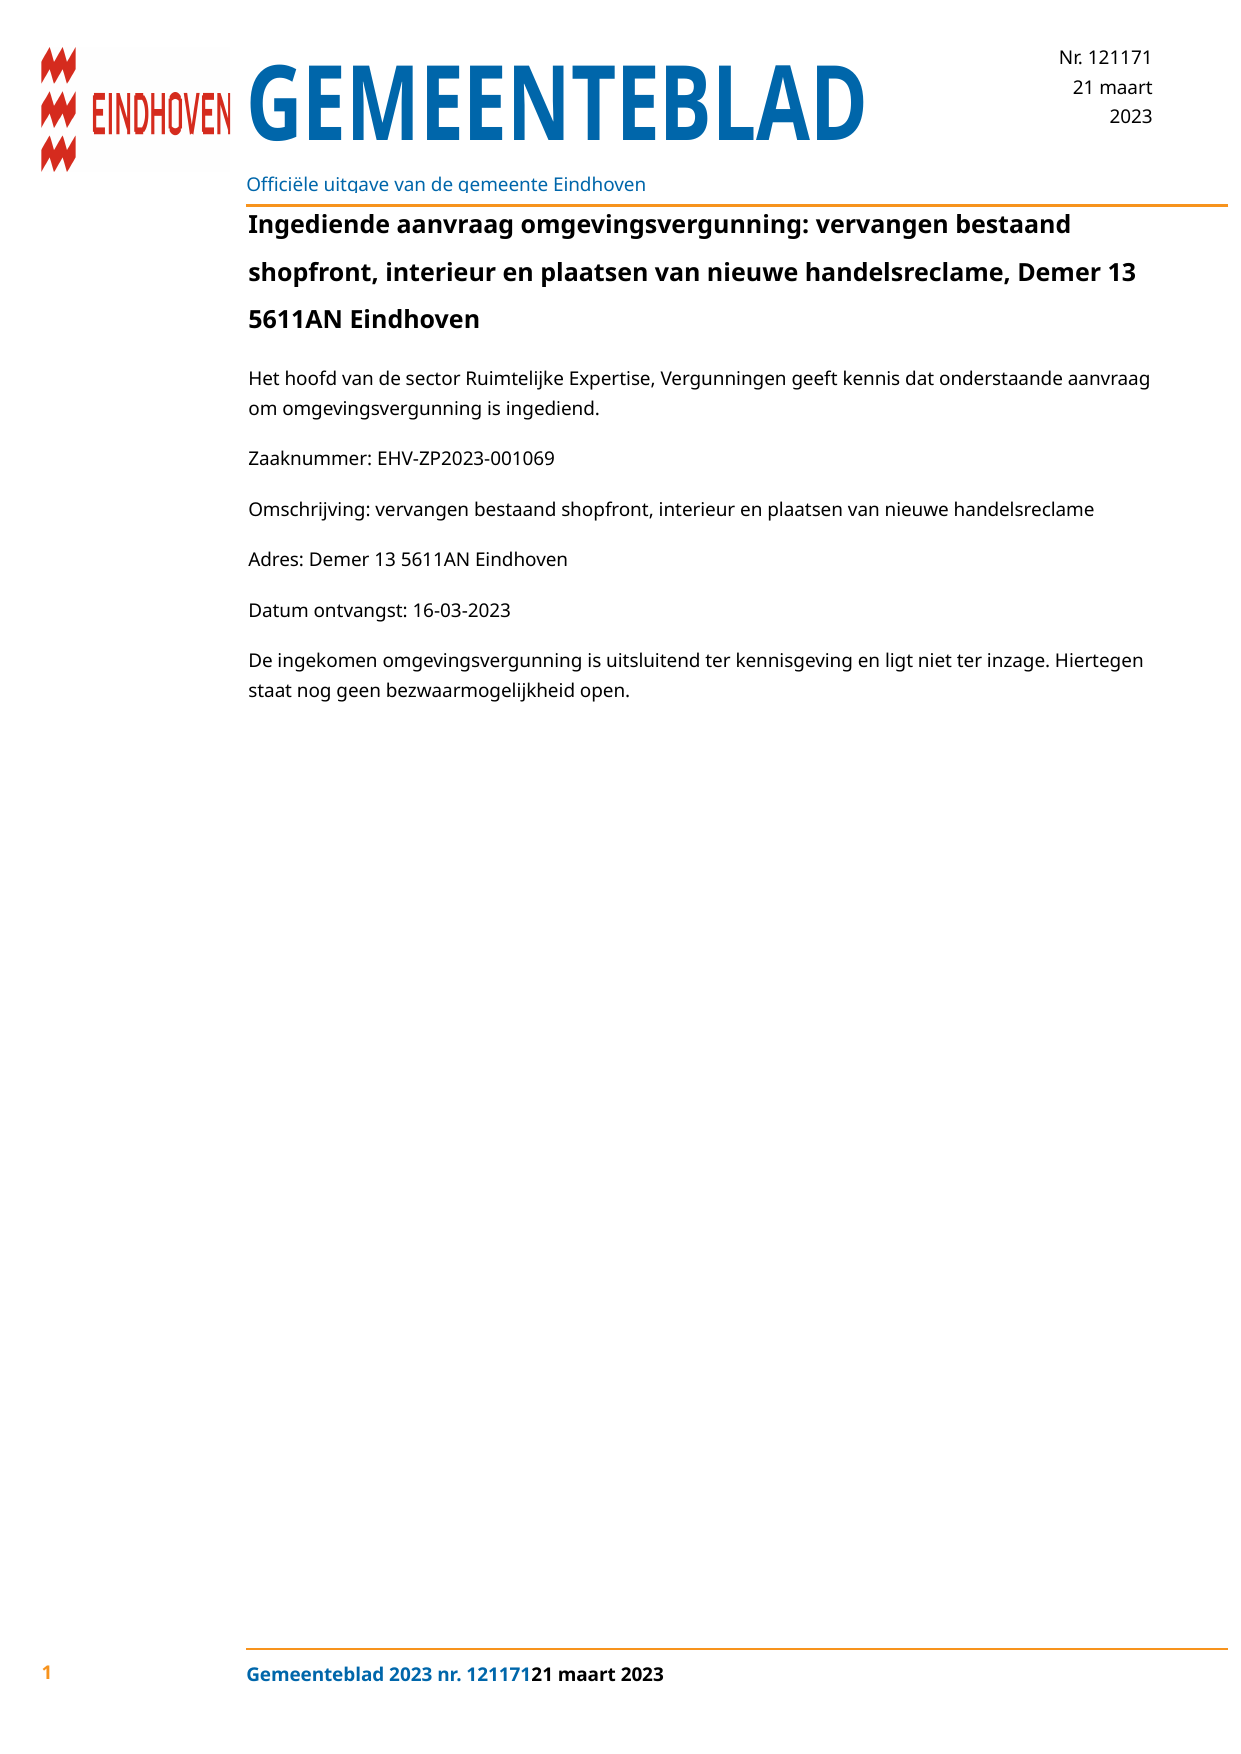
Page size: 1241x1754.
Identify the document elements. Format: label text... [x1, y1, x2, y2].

text Zaaknummer: EHV-ZP2023-001069 [248, 446, 1152, 471]
text Het hoofd van de sector Ruimtelijke Expertise, Vergunningen geeft kennis dat onderstaande aanvraag om omgevingsvergunning is ingediend. [248, 366, 1152, 421]
text Omschrijving: vervangen bestaand shopfront, interieur en plaatsen van nieuwe handelsreclame [248, 496, 1152, 522]
text Datum ontvangst: 16-03-2023 [248, 597, 1152, 622]
text De ingekomen omgevingsvergunning is uitsluitend ter kennisgeving en ligt niet ter inzage. Hiertegen staat nog geen bezwaarmogelijkheid open. [248, 647, 1152, 702]
picture [41, 47, 231, 172]
text Ingediende aanvraag omgevingsvergunning: vervangen bestaand shopfront, interieur en plaatsen van nieuwe handelsreclame, Demer 13 5611AN Eindhoven [248, 207, 1152, 336]
text Adres: Demer 13 5611AN Eindhoven [248, 546, 1152, 572]
